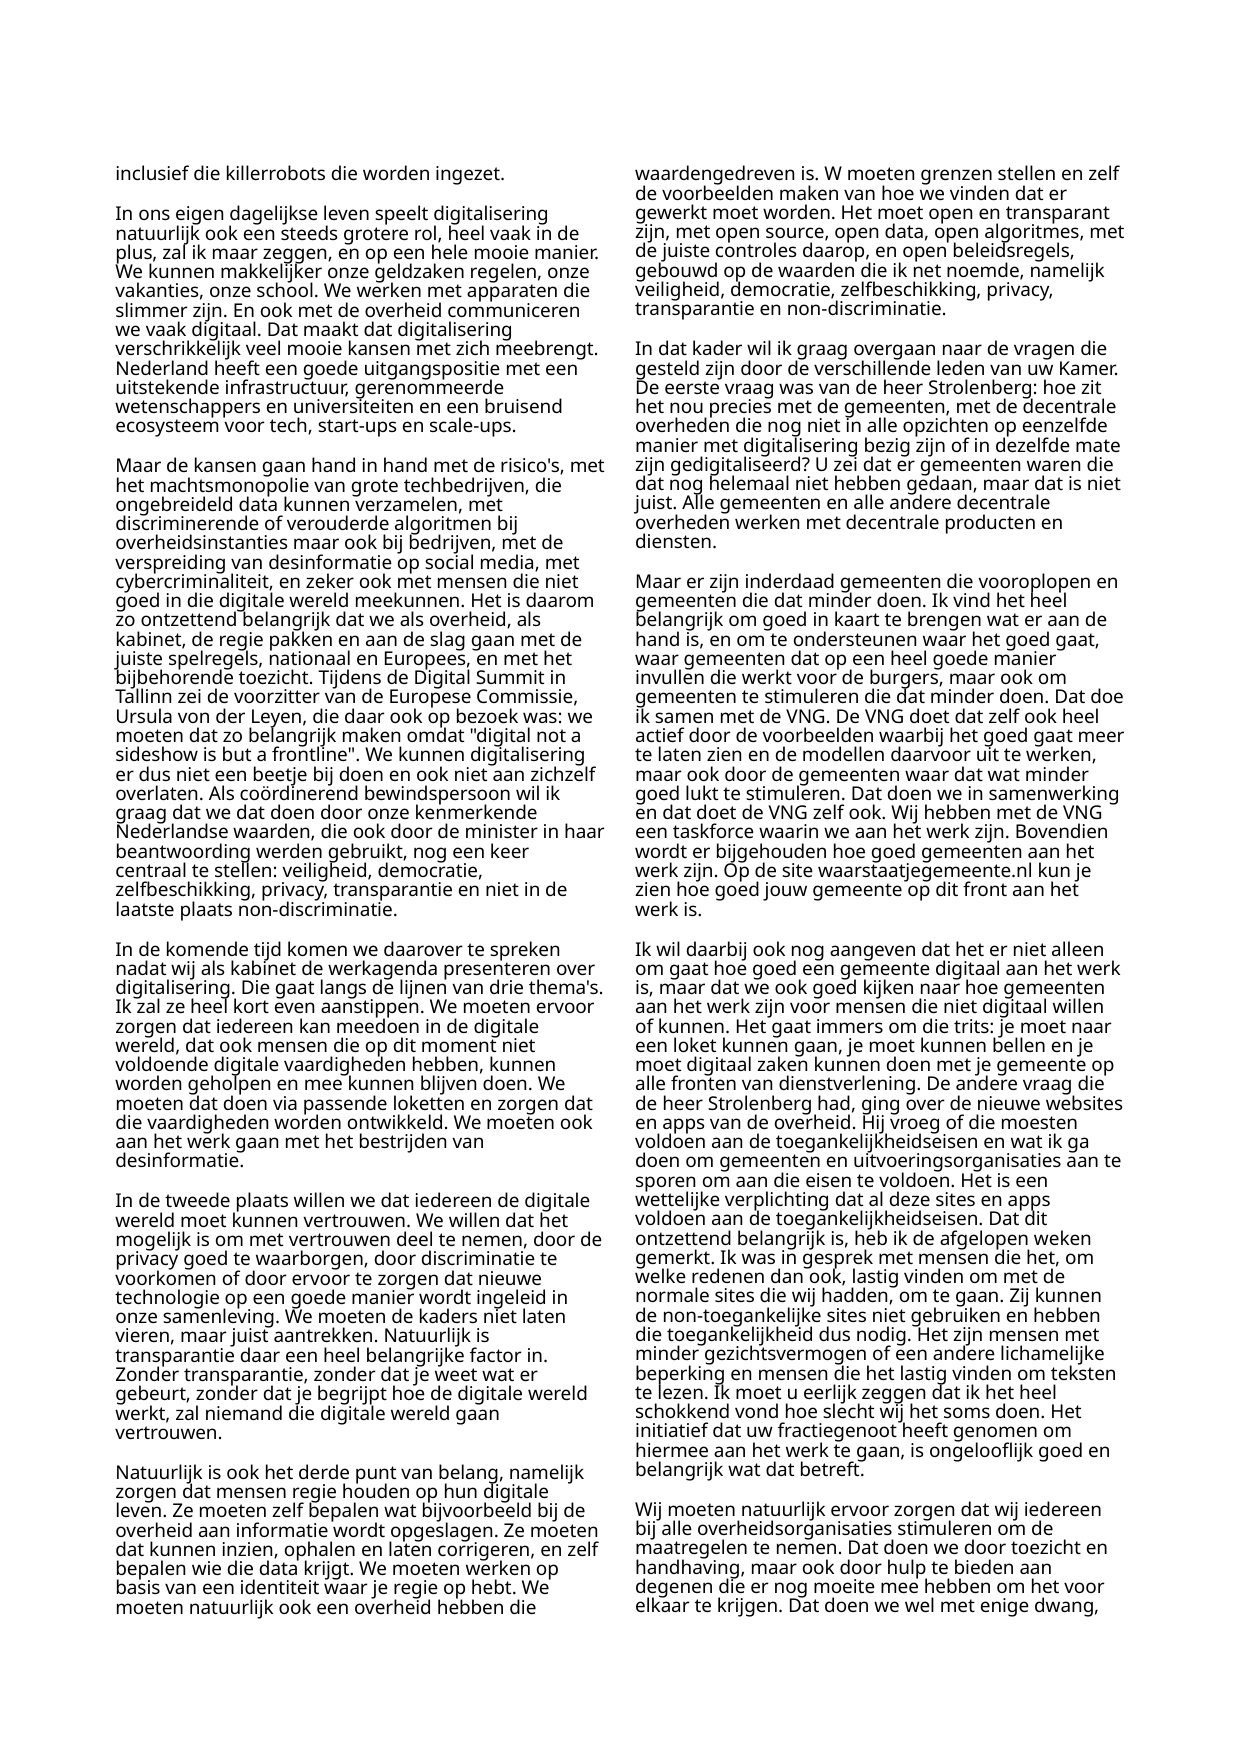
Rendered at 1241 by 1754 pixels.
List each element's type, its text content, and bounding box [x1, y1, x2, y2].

text Maar de kansen gaan hand in hand met de risico's, met het machtsmonopolie van grote techbedrijven, die ongebreideld data kunnen verzamelen, met discriminerende of verouderde algoritmen bij overheidsinstanties maar ook bij bedrijven, met de verspreiding van desinformatie op social media, met cybercriminaliteit, en zeker ook met mensen die niet goed in die digitale wereld meekunnen. Het is daarom zo ontzettend belangrijk dat we als overheid, als kabinet, de regie pakken en aan de slag gaan met de juiste spelregels, nationaal en Europees, en met het bijbehorende toezicht. Tijdens de Digital Summit in Tallinn zei de voorzitter van de Europese Commissie, Ursula von der Leyen, die daar ook op bezoek was: we moeten dat zo belangrijk maken omdat "digital not a sideshow is but a frontline". We kunnen digitalisering er dus niet een beetje bij doen en ook niet aan zichzelf overlaten. Als coördinerend bewindspersoon wil ik graag dat we dat doen door onze kenmerkende Nederlandse waarden, die ook door de minister in haar beantwoording werden gebruikt, nog een keer centraal te stellen: veiligheid, democratie, zelfbeschikking, privacy, transparantie en niet in de laatste plaats non-discriminatie. [115, 457, 605, 920]
text Maar er zijn inderdaad gemeenten die vooroplopen en gemeenten die dat minder doen. Ik vind het heel belangrijk om goed in kaart te brengen wat er aan de hand is, en om te ondersteunen waar het goed gaat, waar gemeenten dat op een heel goede manier invullen die werkt voor de burgers, maar ook om gemeenten te stimuleren die dat minder doen. Dat doe ik samen met de VNG. De VNG doet dat zelf ook heel actief door de voorbeelden waarbij het goed gaat meer te laten zien en de modellen daarvoor uit te werken, maar ook door de gemeenten waar dat wat minder goed lukt te stimuleren. Dat doen we in samenwerking en dat doet de VNG zelf ook. Wij hebben met de VNG een taskforce waarin we aan het werk zijn. Bovendien wordt er bijgehouden hoe goed gemeenten aan het werk zijn. Op de site waarstaatjegemeente.nl kun je zien hoe goed jouw gemeente op dit front aan het werk is. [635, 573, 1125, 920]
text In dat kader wil ik graag overgaan naar de vragen die gesteld zijn door de verschillende leden van uw Kamer. De eerste vraag was van de heer Strolenberg: hoe zit het nou precies met de gemeenten, met de decentrale overheden die nog niet in alle opzichten op eenzelfde manier met digitalisering bezig zijn of in dezelfde mate zijn gedigitaliseerd? U zei dat er gemeenten waren die dat nog helemaal niet hebben gedaan, maar dat is niet juist. Alle gemeenten en alle andere decentrale overheden werken met decentrale producten en diensten. [635, 340, 1125, 552]
text Wij moeten natuurlijk ervoor zorgen dat wij iedereen bij alle overheidsorganisaties stimuleren om de maatregelen te nemen. Dat doen we door toezicht en handhaving, maar ook door hulp te bieden aan degenen die er nog moeite mee hebben om het voor elkaar te krijgen. Dat doen we wel met enige dwang, [635, 1501, 1125, 1616]
text waardengedreven is. W moeten grenzen stellen en zelf de voorbeelden maken van hoe we vinden dat er gewerkt moet worden. Het moet open en transparant zijn, met open source, open data, open algoritmes, met de juiste controles daarop, en open beleidsregels, gebouwd op de waarden die ik net noemde, namelijk veiligheid, democratie, zelfbeschikking, privacy, transparantie en non-discriminatie. [635, 165, 1125, 319]
text Ik wil daarbij ook nog aangeven dat het er niet alleen om gaat hoe goed een gemeente digitaal aan het werk is, maar dat we ook goed kijken naar hoe gemeenten aan het werk zijn voor mensen die niet digitaal willen of kunnen. Het gaat immers om die trits: je moet naar een loket kunnen gaan, je moet kunnen bellen en je moet digitaal zaken kunnen doen met je gemeente op alle fronten van dienstverlening. De andere vraag die de heer Strolenberg had, ging over de nieuwe websites en apps van de overheid. Hij vroeg of die moesten voldoen aan de toegankelijkheidseisen en wat ik ga doen om gemeenten en uitvoeringsorganisaties aan te sporen om aan die eisen te voldoen. Het is een wettelijke verplichting dat al deze sites en apps voldoen aan de toegankelijkheidseisen. Dat dit ontzettend belangrijk is, heb ik de afgelopen weken gemerkt. Ik was in gesprek met mensen die het, om welke redenen dan ook, lastig vinden om met de normale sites die wij hadden, om te gaan. Zij kunnen de non-toegankelijke sites niet gebruiken en hebben die toegankelijkheid dus nodig. Het zijn mensen met minder gezichtsvermogen of een andere lichamelijke beperking en mensen die het lastig vinden om teksten te lezen. Ik moet u eerlijk zeggen dat ik het heel schokkend vond hoe slecht wij het soms doen. Het initiatief dat uw fractiegenoot heeft genomen om hiermee aan het werk te gaan, is ongelooflijk goed en belangrijk wat dat betreft. [635, 941, 1125, 1480]
text In de tweede plaats willen we dat iedereen de digitale wereld moet kunnen vertrouwen. We willen dat het mogelijk is om met vertrouwen deel te nemen, door de privacy goed te waarborgen, door discriminatie te voorkomen of door ervoor te zorgen dat nieuwe technologie op een goede manier wordt ingeleid in onze samenleving. We moeten de kaders niet laten vieren, maar juist aantrekken. Natuurlijk is transparantie daar een heel belangrijke factor in. Zonder transparantie, zonder dat je weet wat er gebeurt, zonder dat je begrijpt hoe de digitale wereld werkt, zal niemand die digitale wereld gaan vertrouwen. [115, 1192, 605, 1443]
text In de komende tijd komen we daarover te spreken nadat wij als kabinet de werkagenda presenteren over digitalisering. Die gaat langs de lijnen van drie thema's. Ik zal ze heel kort even aanstippen. We moeten ervoor zorgen dat iedereen kan meedoen in de digitale wereld, dat ook mensen die op dit moment niet voldoende digitale vaardigheden hebben, kunnen worden geholpen en mee kunnen blijven doen. We moeten dat doen via passende loketten en zorgen dat die vaardigheden worden ontwikkeld. We moeten ook aan het werk gaan met het bestrijden van desinformatie. [115, 941, 605, 1172]
text Natuurlijk is ook het derde punt van belang, namelijk zorgen dat mensen regie houden op hun digitale leven. Ze moeten zelf bepalen wat bijvoorbeeld bij de overheid aan informatie wordt opgeslagen. Ze moeten dat kunnen inzien, ophalen en laten corrigeren, en zelf bepalen wie die data krijgt. We moeten werken op basis van een identiteit waar je regie op hebt. We moeten natuurlijk ook een overheid hebben die [115, 1464, 605, 1618]
text In ons eigen dagelijkse leven speelt digitalisering natuurlijk ook een steeds grotere rol, heel vaak in de plus, zal ik maar zeggen, en op een hele mooie manier. We kunnen makkelijker onze geldzaken regelen, onze vakanties, onze school. We werken met apparaten die slimmer zijn. En ook met de overheid communiceren we vaak digitaal. Dat maakt dat digitalisering verschrikkelijk veel mooie kansen met zich meebrengt. Nederland heeft een goede uitgangspositie met een uitstekende infrastructuur, gerenommeerde wetenschappers en universiteiten en een bruisend ecosysteem voor tech, start-ups en scale-ups. [115, 205, 605, 437]
text inclusief die killerrobots die worden ingezet. [115, 165, 605, 184]
